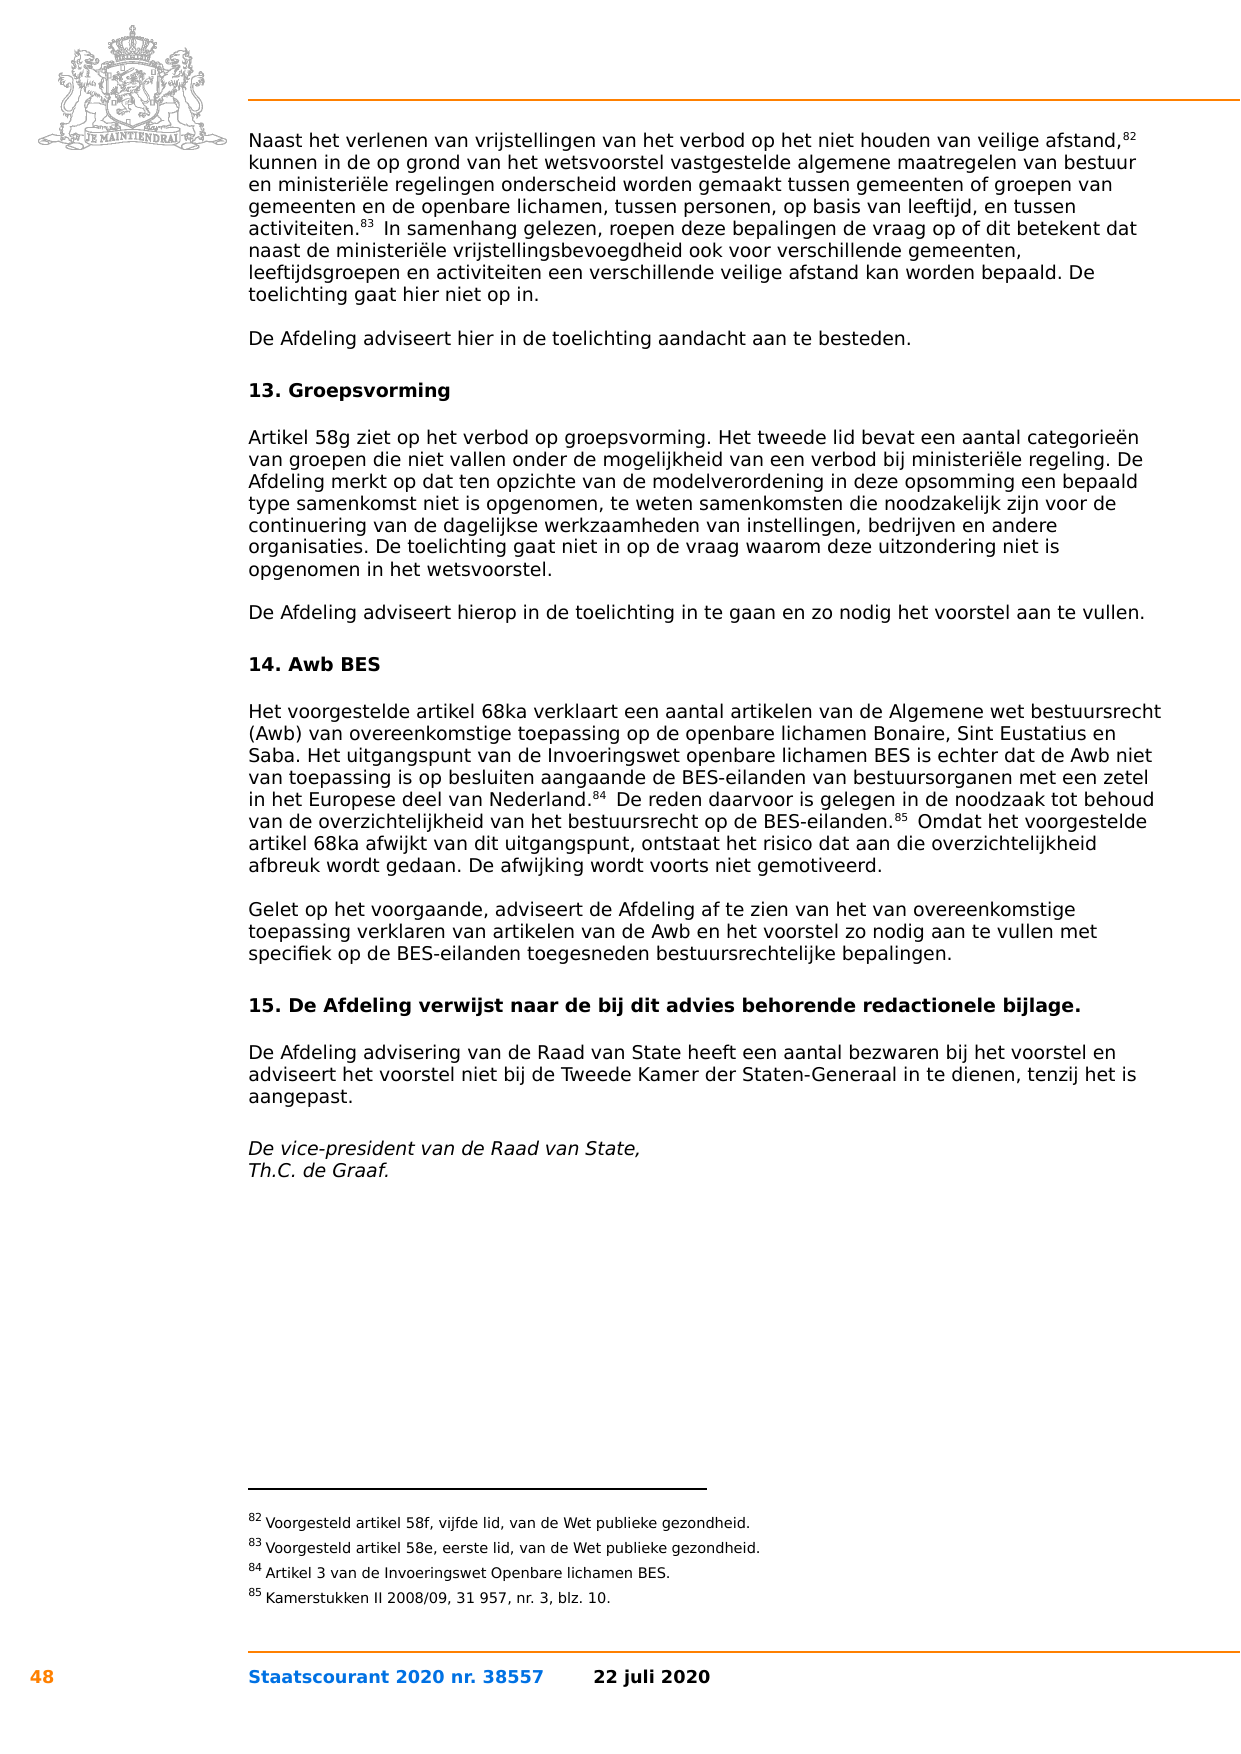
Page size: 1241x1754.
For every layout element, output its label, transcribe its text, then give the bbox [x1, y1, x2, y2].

picture [38, 25, 227, 150]
text Artikel 3 van de Invoeringswet Openbare lichamen BES. [248, 1561, 1163, 1583]
text Gelet op het voorgaande, adviseert de Afdeling af te zien van het van overeenkomstige toepassing verklaren van artikelen van de Awb en het voorstel zo nodig aan te vullen met specifiek op de BES-eilanden toegesneden bestuursrechtelijke bepalingen. [248, 899, 1163, 965]
text Voorgesteld artikel 58e, eerste lid, van de Wet publieke gezondheid. [248, 1536, 1163, 1558]
text De vice-president van de Raad van State, Th.C. de Graaf. [248, 1138, 1163, 1182]
text Voorgesteld artikel 58f, vijfde lid, van de Wet publieke gezondheid. [248, 1511, 1163, 1533]
text De Afdeling adviseert hier in de toelichting aandacht aan te besteden. [248, 328, 1163, 349]
text De Afdeling advisering van de Raad van State heeft een aantal bezwaren bij het voorstel en adviseert het voorstel niet bij de Tweede Kamer der Staten-Generaal in te dienen, tenzij het is aangepast. [248, 1042, 1163, 1108]
text Kamerstukken II 2008/09, 31 957, nr. 3, blz. 10. [248, 1586, 1163, 1608]
subtitle 13. Groepsvorming [248, 379, 1163, 402]
text De Afdeling adviseert hierop in de toelichting in te gaan en zo nodig het voorstel aan te vullen. [248, 602, 1163, 624]
subtitle 15. De Afdeling verwijst naar de bij dit advies behorende redactionele bijlage. [248, 995, 1163, 1017]
text Artikel 58g ziet op het verbod op groepsvorming. Het tweede lid bevat een aantal categorieën van groepen die niet vallen onder de mogelijkheid van een verbod bij ministeriële regeling. De Afdeling merkt op dat ten opzichte van de modelverordening in deze opsomming een bepaald type samenkomst niet is opgenomen, te weten samenkomsten die noodzakelijk zijn voor de continuering van de dagelijkse werkzaamheden van instellingen, bedrijven en andere organisaties. De toelichting gaat niet in op de vraag waarom deze uitzondering niet is opgenomen in het wetsvoorstel. [248, 427, 1163, 580]
text Het voorgestelde artikel 68ka verklaart een aantal artikelen van de Algemene wet bestuursrecht (Awb) van overeenkomstige toepassing op de openbare lichamen Bonaire, Sint Eustatius en Saba. Het uitgangspunt van de Invoeringswet openbare lichamen BES is echter dat de Awb niet van toepassing is op besluiten aangaande de BES-eilanden van bestuursorganen met een zetel in het Europese deel van Nederland. De reden daarvoor is gelegen in de noodzaak tot behoud van de overzichtelijkheid van het bestuursrecht op de BES-eilanden. Omdat het voorgestelde artikel 68ka afwijkt van dit uitgangspunt, ontstaat het risico dat aan die overzichtelijkheid afbreuk wordt gedaan. De afwijking wordt voorts niet gemotiveerd. [248, 701, 1163, 877]
text Naast het verlenen van vrijstellingen van het verbod op het niet houden van veilige afstand, kunnen in de op grond van het wetsvoorstel vastgestelde algemene maatregelen van bestuur en ministeriële regelingen onderscheid worden gemaakt tussen gemeenten of groepen van gemeenten en de openbare lichamen, tussen personen, op basis van leeftijd, en tussen activiteiten. In samenhang gelezen, roepen deze bepalingen de vraag op of dit betekent dat naast de ministeriële vrijstellingsbevoegdheid ook voor verschillende gemeenten, leeftijdsgroepen en activiteiten een verschillende veilige afstand kan worden bepaald. De toelichting gaat hier niet op in. [248, 130, 1163, 306]
subtitle 14. Awb BES [248, 654, 1163, 676]
